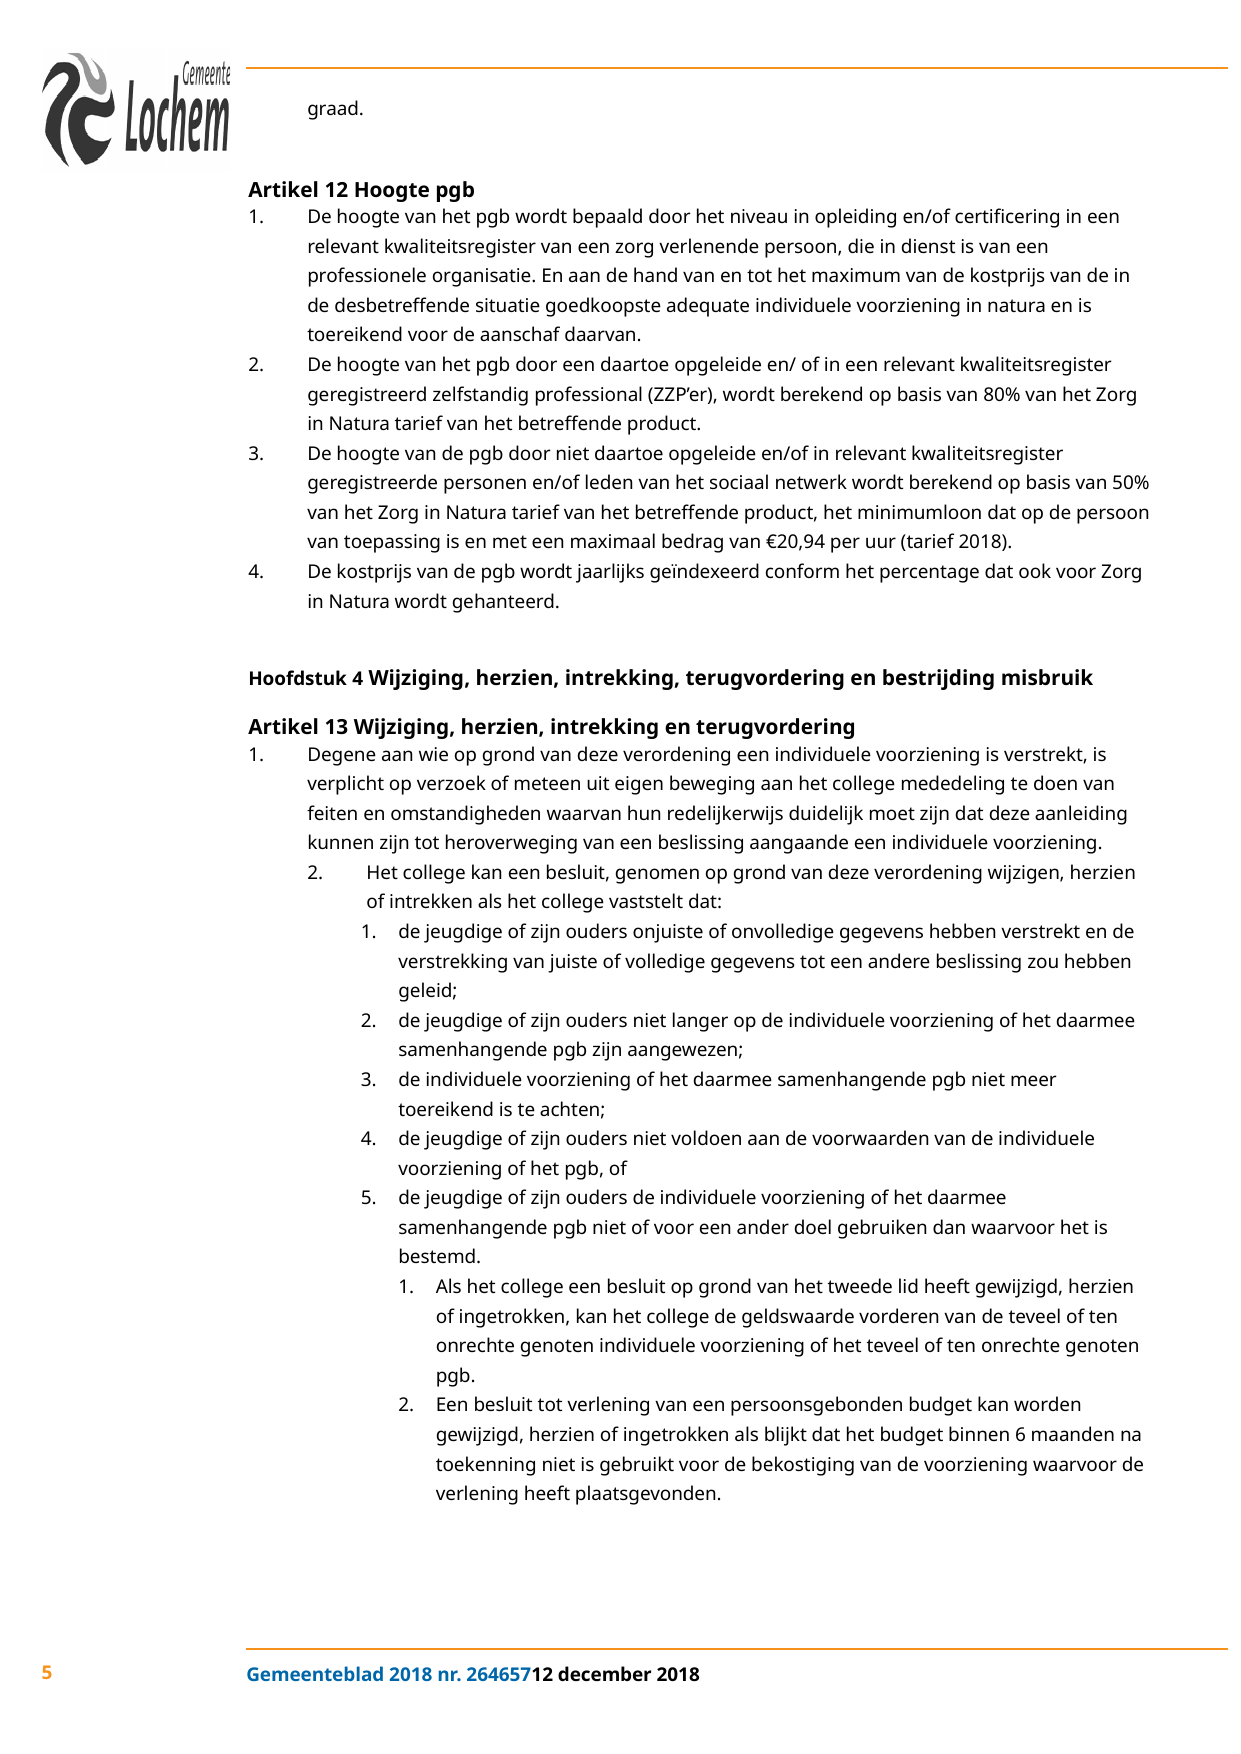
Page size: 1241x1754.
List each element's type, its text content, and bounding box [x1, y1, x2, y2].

text Artikel 13 Wijziging, herzien, intrekking en terugvordering [248, 712, 1152, 741]
list Degene aan wie op grond van deze verordening een individuele voorziening is verstrekt, is verplicht op verzoek of meteen uit eigen beweging aan het college mededeling te doen van feiten en omstandigheden waarvan hun redelijkerwijs duidelijk moet zijn dat deze aanleiding kunnen zijn tot heroverweging van een beslissing aangaande een individuele voorziening. [248, 741, 1152, 855]
list De hoogte van het pgb wordt bepaald door het niveau in opleiding en/of certificering in een relevant kwaliteitsregister van een zorg verlenende persoon, die in dienst is van een professionele organisatie. En aan de hand van en tot het maximum van de kostprijs van de in de desbetreffende situatie goedkoopste adequate individuele voorziening in natura en is toereikend voor de aanschaf daarvan. [248, 203, 1152, 347]
list de jeugdige of zijn ouders onjuiste of onvolledige gegevens hebben verstrekt en de verstrekking van juiste of volledige gegevens tot een andere beslissing zou hebben geleid; [361, 918, 1152, 1003]
list graad. [248, 95, 1152, 121]
text Hoofdstuk 4 Wijziging, herzien, intrekking, terugvordering en bestrijding misbruik [248, 663, 1152, 691]
list de jeugdige of zijn ouders niet voldoen aan de voorwaarden van de individuele voorziening of het pgb, of [361, 1125, 1152, 1181]
picture [41, 47, 231, 172]
list Het college kan een besluit, genomen op grond van deze verordening wijzigen, herzien of intrekken als het college vaststelt dat: [307, 859, 1152, 914]
list de individuele voorziening of het daarmee samenhangende pgb niet meer toereikend is te achten; [361, 1066, 1152, 1121]
list De hoogte van het pgb door een daartoe opgeleide en/ of in een relevant kwaliteitsregister geregistreerd zelfstandig professional (ZZP’er), wordt berekend op basis van 80% van het Zorg in Natura tarief van het betreffende product. [248, 351, 1152, 436]
list Als het college een besluit op grond van het tweede lid heeft gewijzigd, herzien of ingetrokken, kan het college de geldswaarde vorderen van de teveel of ten onrechte genoten individuele voorziening of het teveel of ten onrechte genoten pgb. [398, 1273, 1152, 1388]
list De hoogte van de pgb door niet daartoe opgeleide en/of in relevant kwaliteitsregister geregistreerde personen en/of leden van het sociaal netwerk wordt berekend op basis van 50% van het Zorg in Natura tarief van het betreffende product, het minimumloon dat op de persoon van toepassing is en met een maximaal bedrag van €20,94 per uur (tarief 2018). [248, 440, 1152, 554]
text Artikel 12 Hoogte pgb [248, 175, 1152, 203]
list de jeugdige of zijn ouders de individuele voorziening of het daarmee samenhangende pgb niet of voor een ander doel gebruiken dan waarvoor het is bestemd. [361, 1184, 1152, 1269]
list de jeugdige of zijn ouders niet langer op de individuele voorziening of het daarmee samenhangende pgb zijn aangewezen; [361, 1007, 1152, 1062]
list De kostprijs van de pgb wordt jaarlijks geïndexeerd conform het percentage dat ook voor Zorg in Natura wordt gehanteerd. [248, 558, 1152, 613]
list Een besluit tot verlening van een persoonsgebonden budget kan worden gewijzigd, herzien of ingetrokken als blijkt dat het budget binnen 6 maanden na toekenning niet is gebruikt voor de bekostiging van de voorziening waarvoor de verlening heeft plaatsgevonden. [398, 1392, 1152, 1506]
